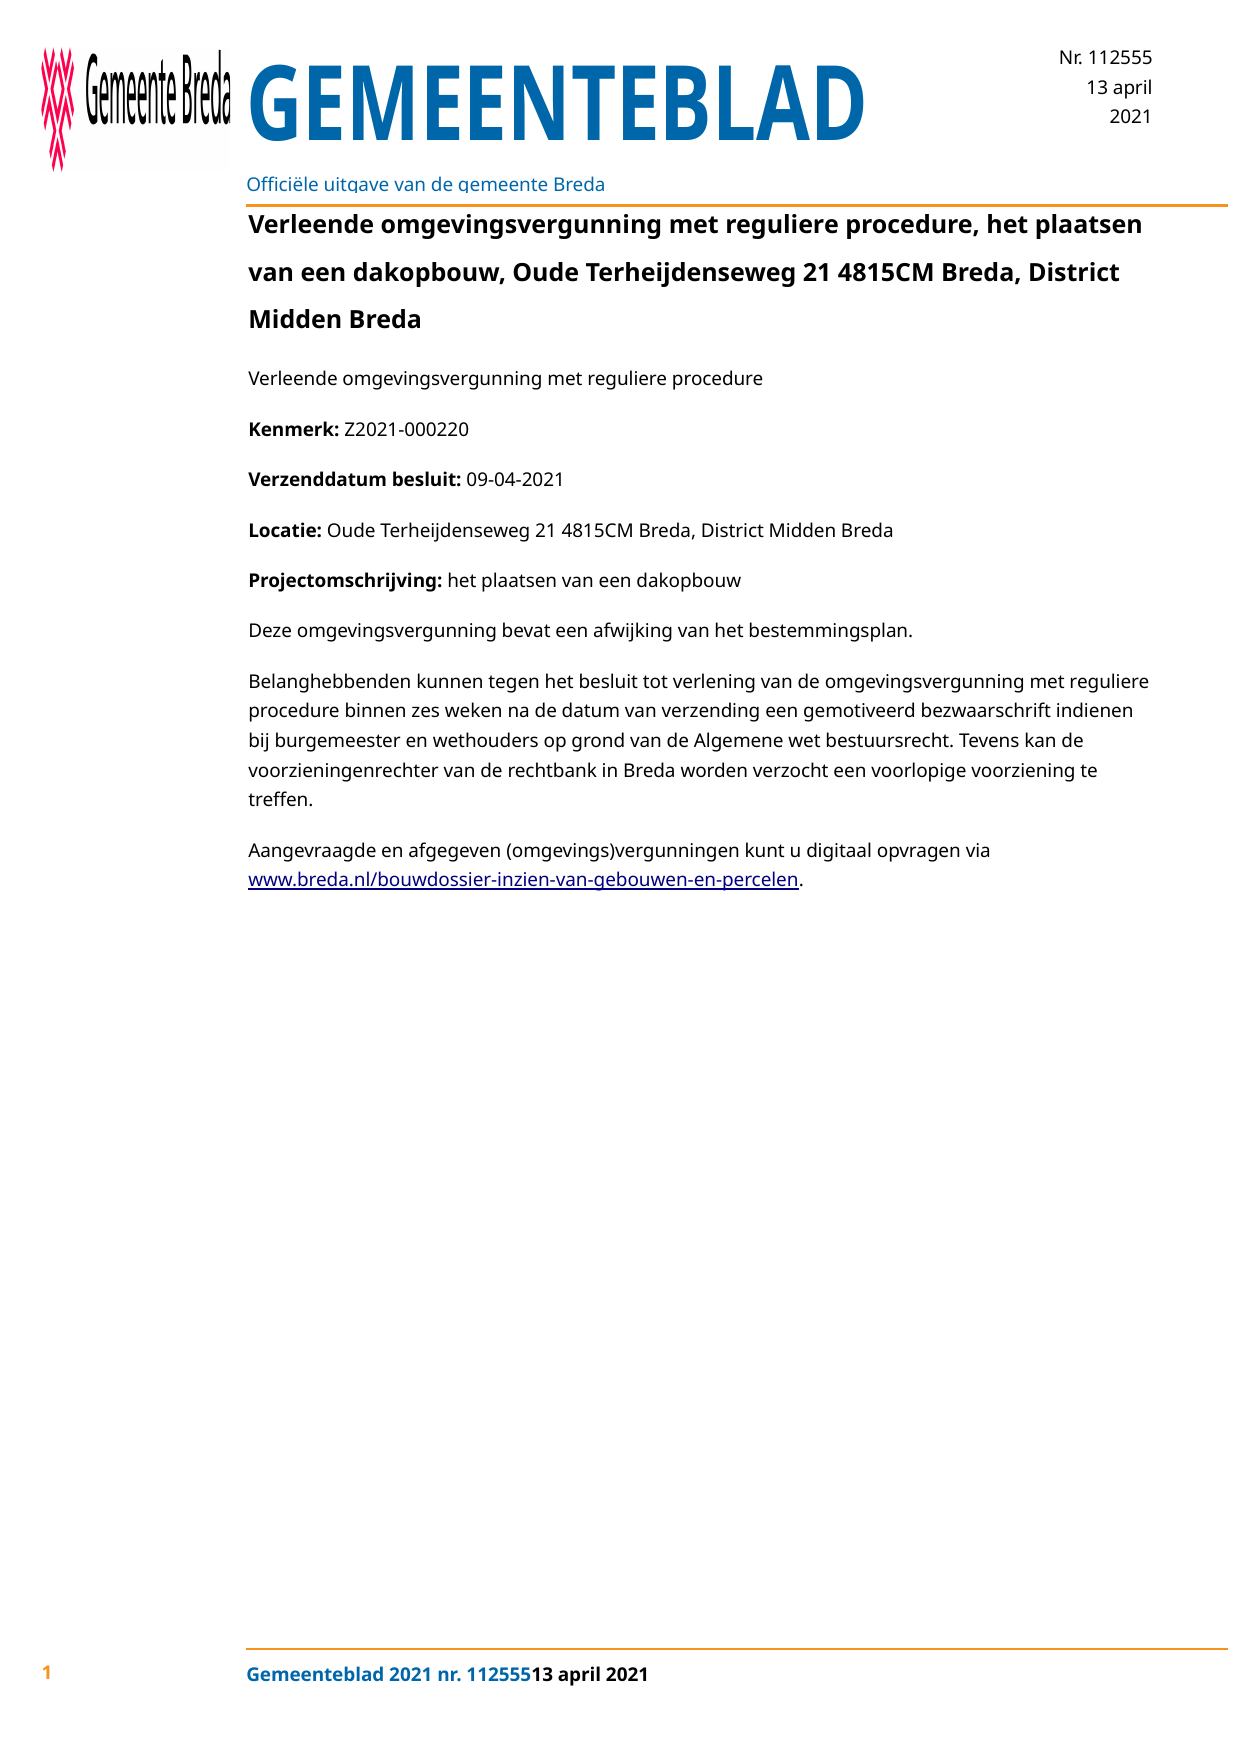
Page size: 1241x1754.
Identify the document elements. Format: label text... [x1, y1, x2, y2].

text Locatie: Oude Terheijdenseweg 21 4815CM Breda, District Midden Breda [248, 517, 1152, 542]
text Verleende omgevingsvergunning met reguliere procedure [248, 366, 1152, 391]
text Verzenddatum besluit: 09-04-2021 [248, 466, 1152, 492]
text Belanghebbenden kunnen tegen het besluit tot verlening van de omgevingsvergunning met reguliere procedure binnen zes weken na de datum van verzending een gemotiveerd bezwaarschrift indienen bij burgemeester en wethouders op grond van de Algemene wet bestuursrecht. Tevens kan de voorzieningenrechter van de rechtbank in Breda worden verzocht een voorlopige voorziening te treffen. [248, 668, 1152, 812]
text Aangevraagde en afgegeven (omgevings)vergunningen kunt u digitaal opvragen via www.breda.nl/bouwdossier-inzien-van-gebouwen-en-percelen. [248, 837, 1152, 892]
picture [41, 47, 231, 172]
text Projectomschrijving: het plaatsen van een dakopbouw [248, 567, 1152, 593]
text Deze omgevingsvergunning bevat een afwijking van het bestemmingsplan. [248, 618, 1152, 643]
text Verleende omgevingsvergunning met reguliere procedure, het plaatsen van een dakopbouw, Oude Terheijdenseweg 21 4815CM Breda, District Midden Breda [248, 207, 1152, 336]
text Kenmerk: Z2021-000220 [248, 416, 1152, 442]
